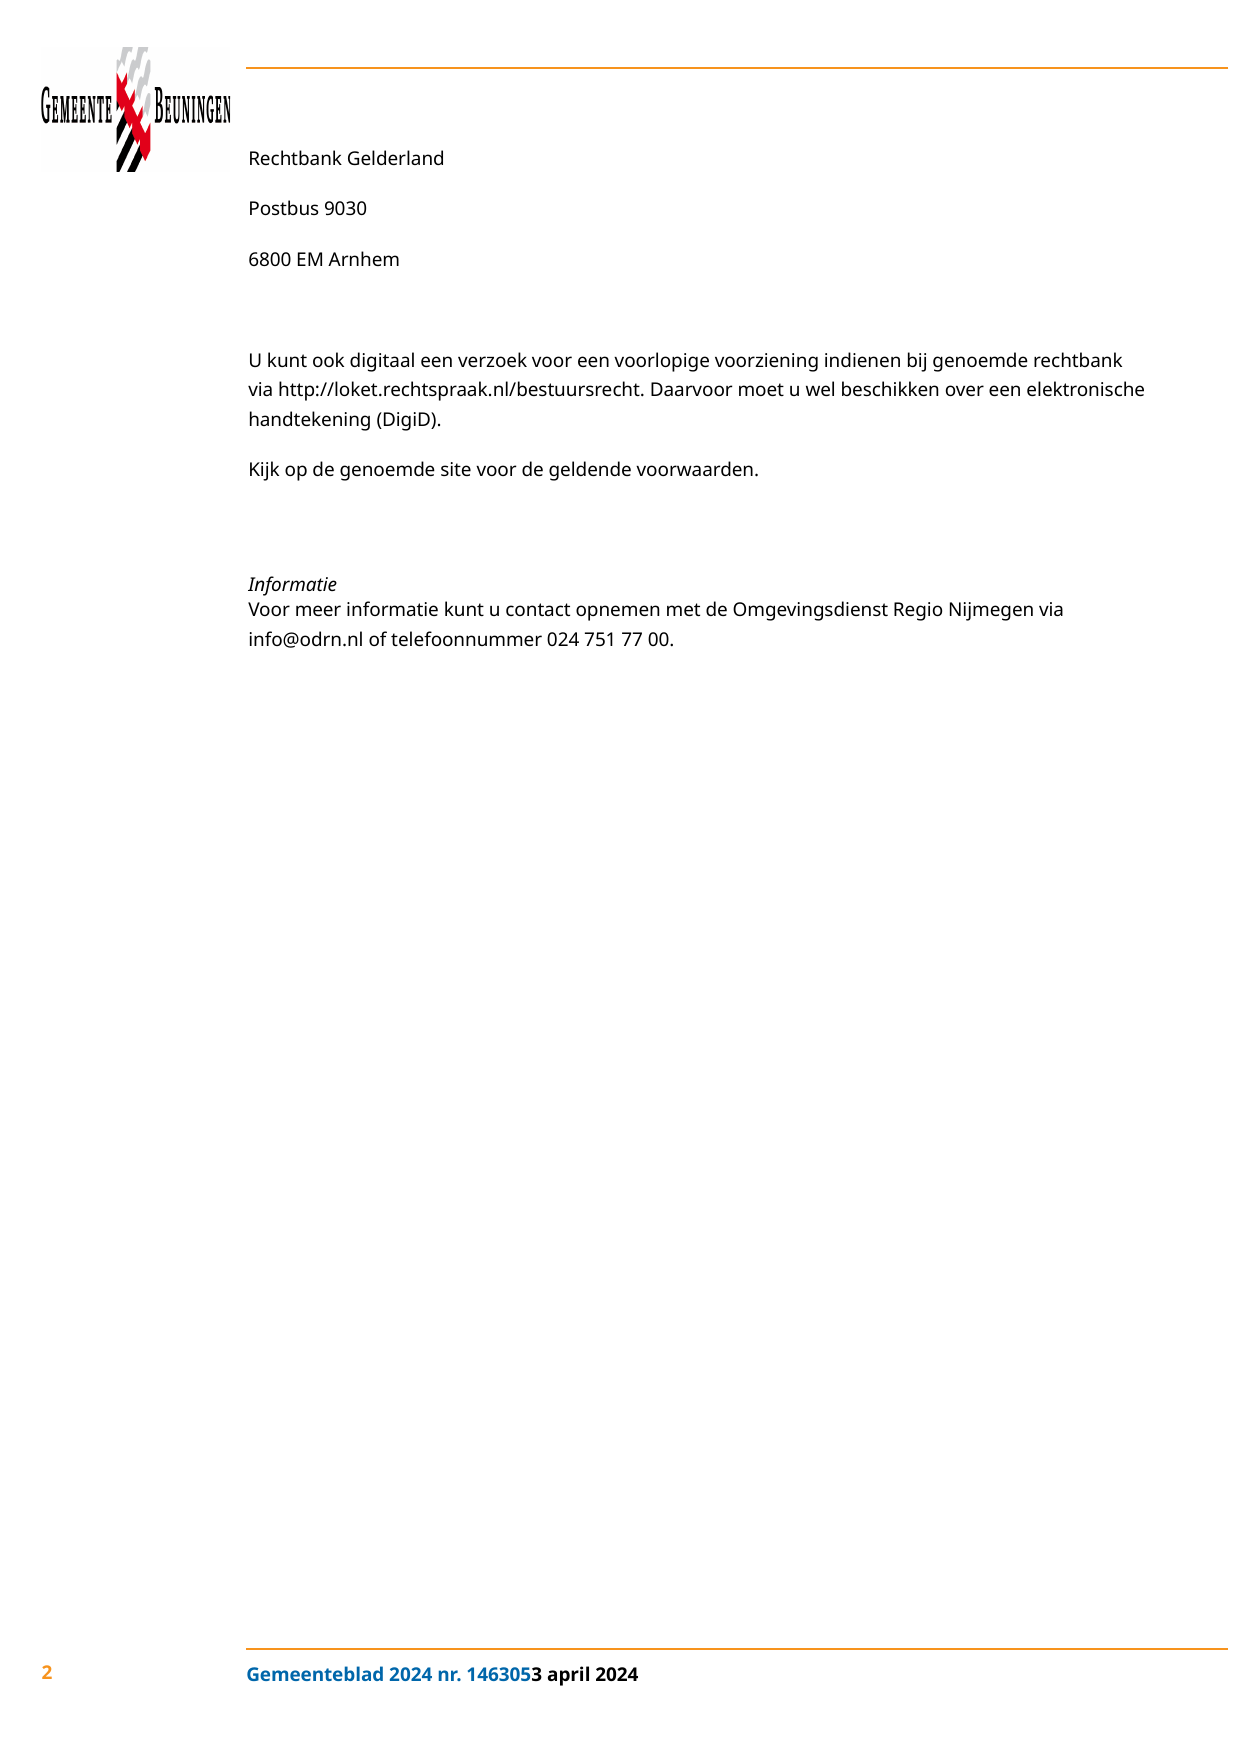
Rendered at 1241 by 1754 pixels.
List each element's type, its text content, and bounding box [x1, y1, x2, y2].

text Rechtbank Gelderland [248, 145, 1152, 171]
text Postbus 9030 [248, 196, 1152, 221]
text U kunt ook digitaal een verzoek voor een voorlopige voorziening indienen bij genoemde rechtbank via http://loket.rechtspraak.nl/bestuursrecht. Daarvoor moet u wel beschikken over een elektronische handtekening (DigiD). [248, 347, 1152, 432]
picture [41, 47, 231, 172]
text Informatie [248, 571, 1152, 597]
text Kijk op de genoemde site voor de geldende voorwaarden. [248, 456, 1152, 482]
text 6800 EM Arnhem [248, 246, 1152, 272]
text Voor meer informatie kunt u contact opnemen met de Omgevingsdienst Regio Nijmegen via info@odrn.nl of telefoonnummer 024 751 77 00. [248, 597, 1152, 652]
